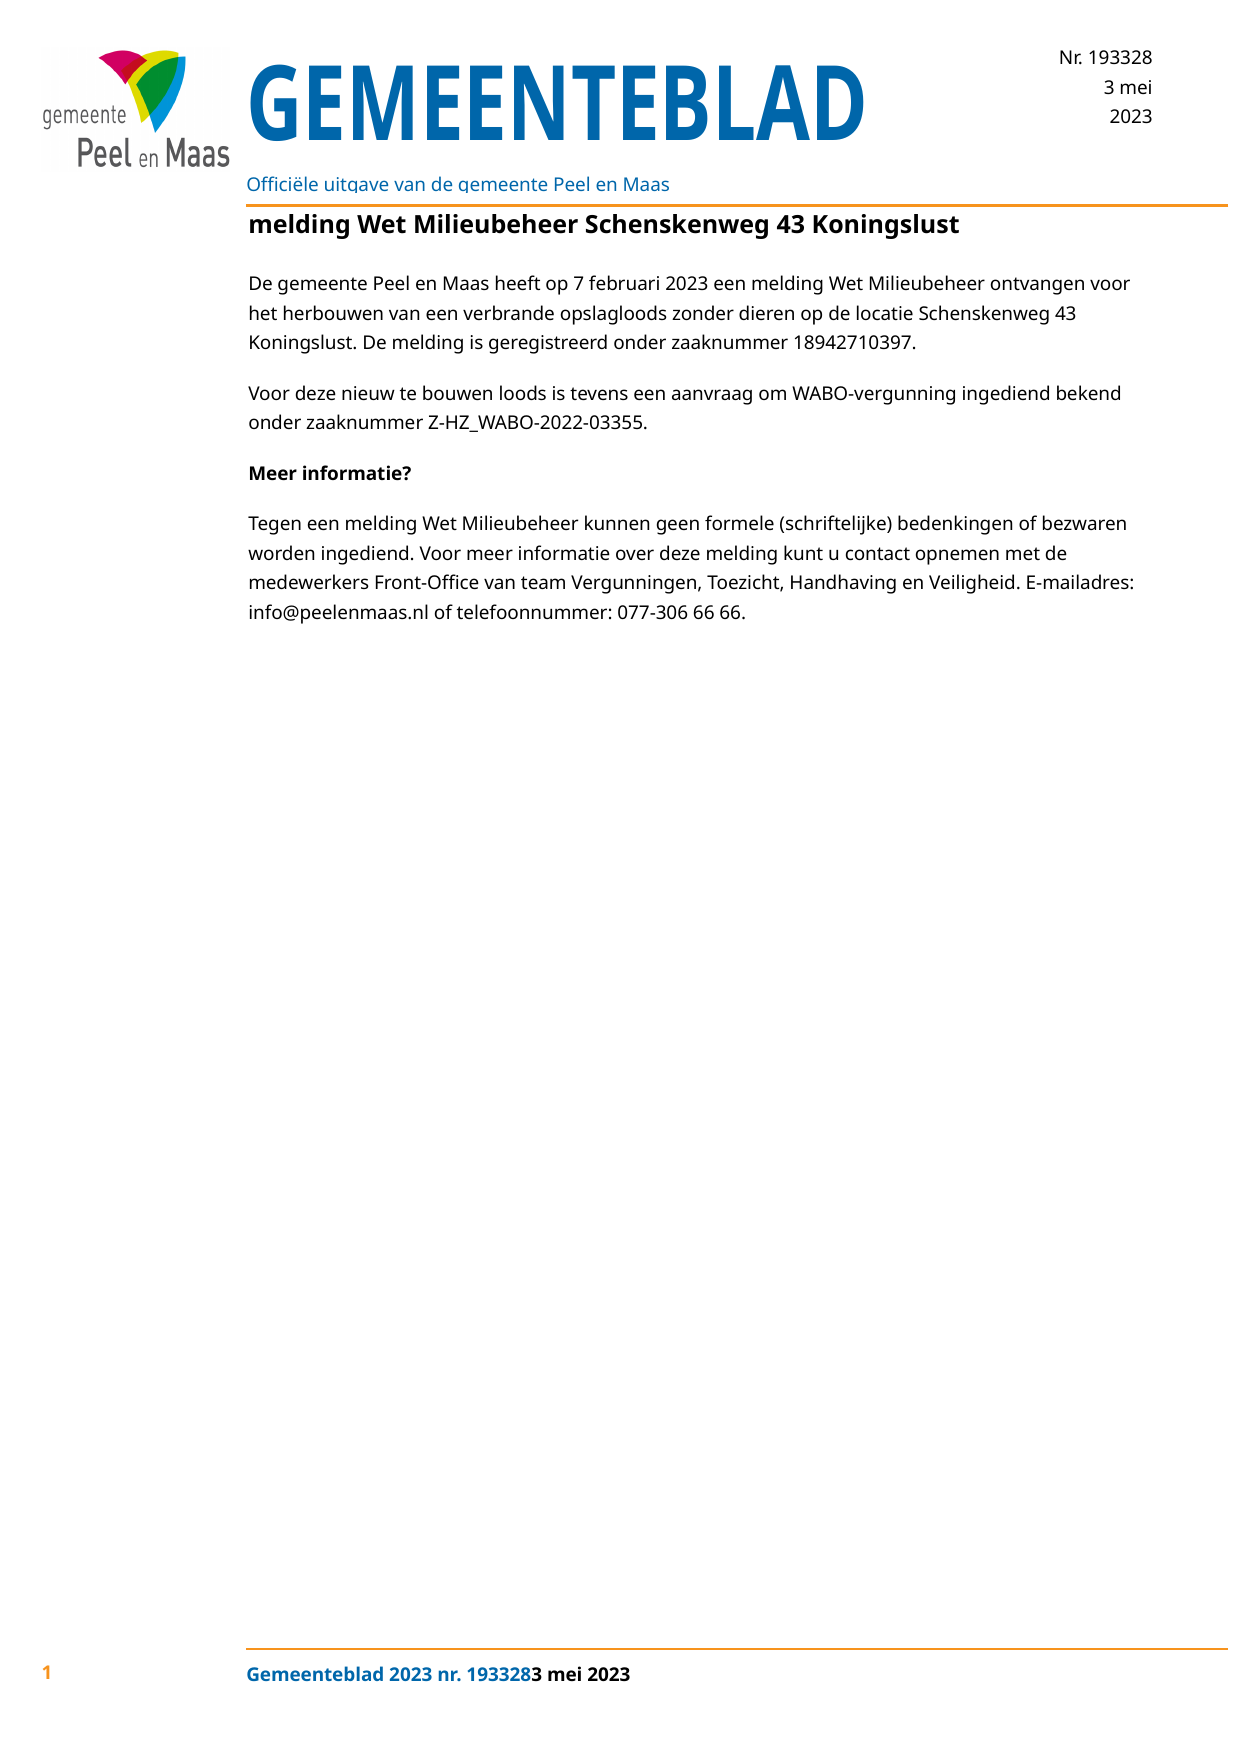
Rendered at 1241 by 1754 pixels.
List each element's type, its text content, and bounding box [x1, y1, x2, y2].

text melding Wet Milieubeheer Schenskenweg 43 Koningslust [248, 207, 1152, 241]
picture [41, 47, 231, 172]
text Meer informatie? [248, 460, 1152, 486]
text Voor deze nieuw te bouwen loods is tevens een aanvraag om WABO-vergunning ingediend bekend onder zaaknummer Z-HZ_WABO-2022-03355. [248, 380, 1152, 435]
text De gemeente Peel en Maas heeft op 7 februari 2023 een melding Wet Milieubeheer ontvangen voor het herbouwen van een verbrande opslagloods zonder dieren op de locatie Schenskenweg 43 Koningslust. De melding is geregistreerd onder zaaknummer 18942710397. [248, 270, 1152, 355]
text Tegen een melding Wet Milieubeheer kunnen geen formele (schriftelijke) bedenkingen of bezwaren worden ingediend. Voor meer informatie over deze melding kunt u contact opnemen met de medewerkers Front-Office van team Vergunningen, Toezicht, Handhaving en Veiligheid. E-mailadres: info@peelenmaas.nl of telefoonnummer: 077-306 66 66. [248, 510, 1152, 625]
